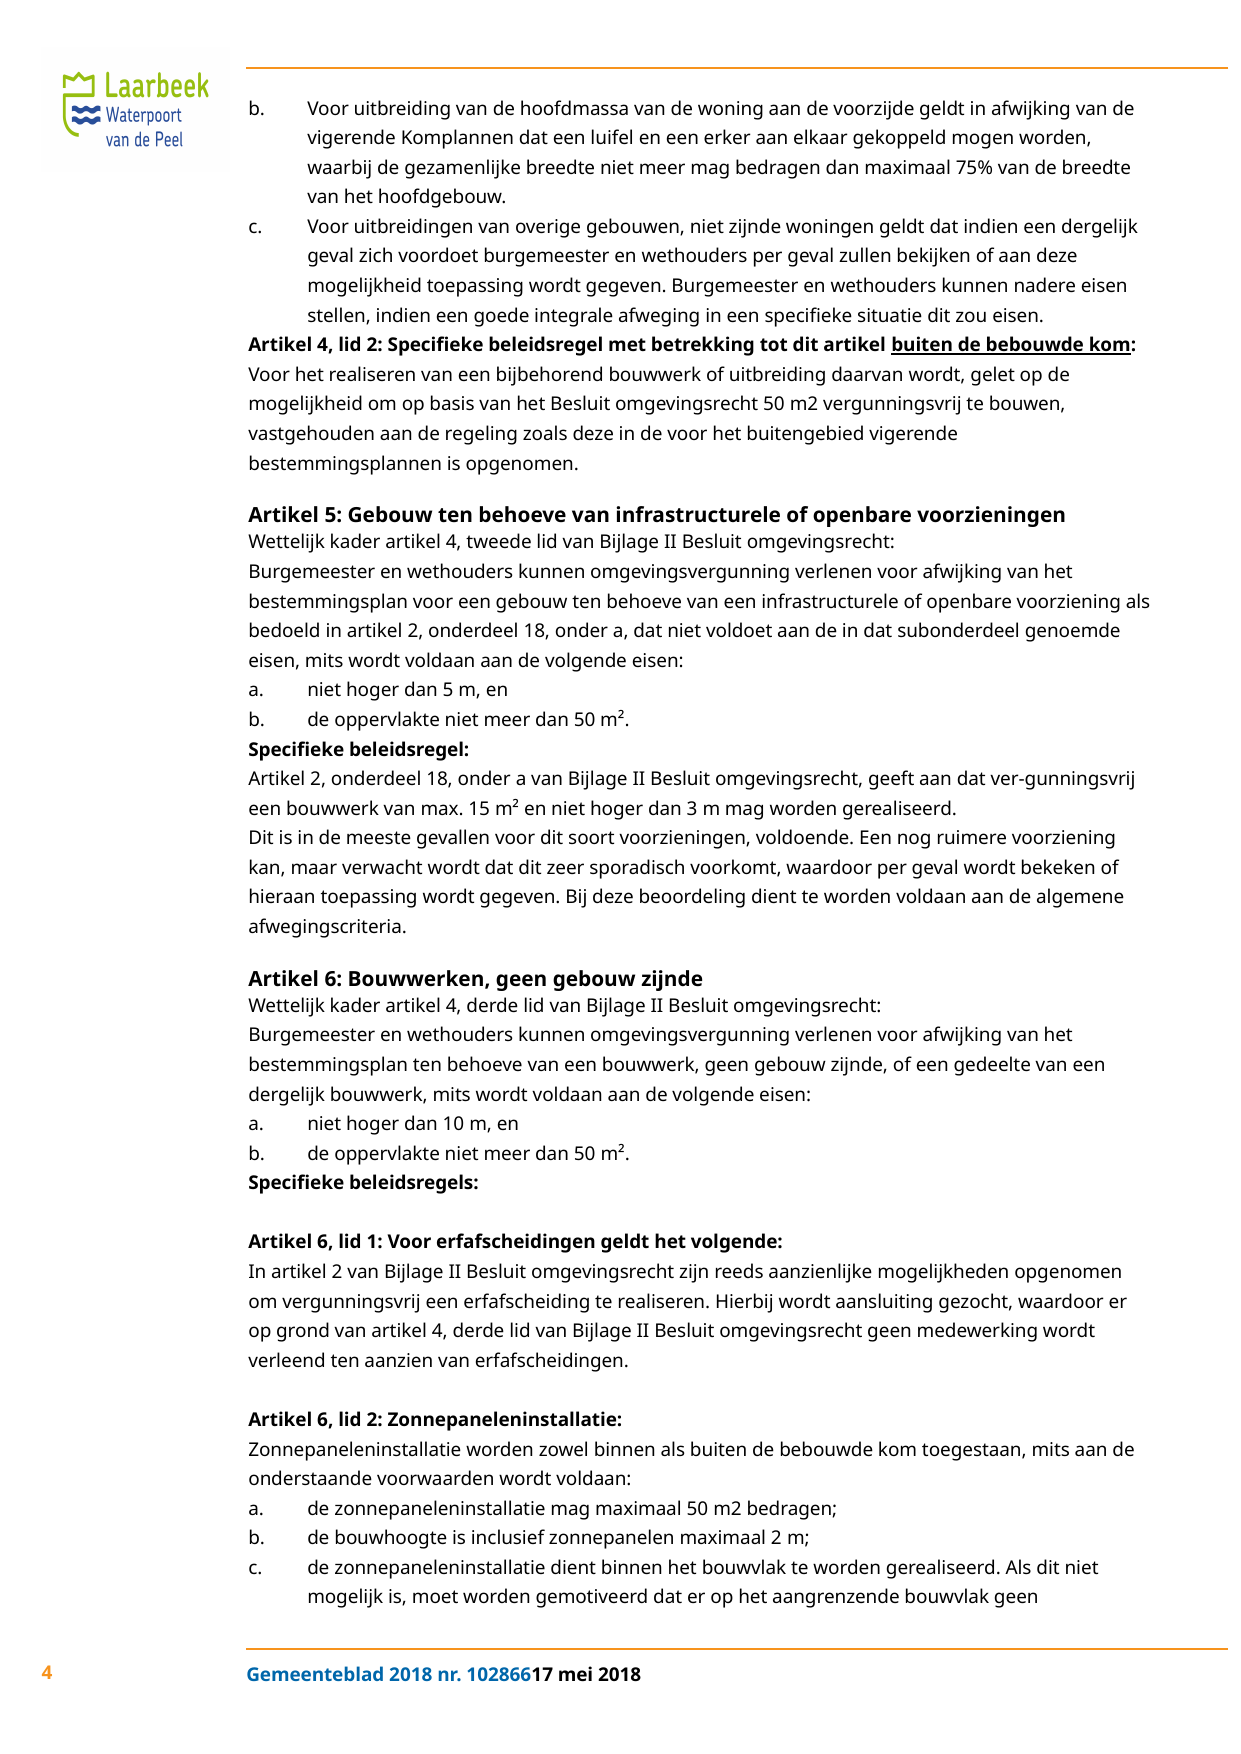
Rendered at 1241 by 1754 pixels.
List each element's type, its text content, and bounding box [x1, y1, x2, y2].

list niet hoger dan 10 m, en [248, 1110, 1152, 1136]
text In artikel 2 van Bijlage II Besluit omgevingsrecht zijn reeds aanzienlijke mogelijkheden opgenomen om vergunningsvrij een erfafscheiding te realiseren. Hierbij wordt aansluiting gezocht, waardoor er op grond van artikel 4, derde lid van Bijlage II Besluit omgevingsrecht geen medewerking wordt verleend ten aanzien van erfafscheidingen. [248, 1258, 1152, 1373]
list Voor uitbreidingen van overige gebouwen, niet zijnde woningen geldt dat indien een dergelijk geval zich voordoet burgemeester en wethouders per geval zullen bekijken of aan deze mogelijkheid toepassing wordt gegeven. Burgemeester en wethouders kunnen nadere eisen stellen, indien een goede integrale afweging in een specifieke situatie dit zou eisen. [248, 213, 1152, 328]
list de zonnepaneleninstallatie dient binnen het bouwvlak te worden gerealiseerd. Als dit niet mogelijk is, moet worden gemotiveerd dat er op het aangrenzende bouwvlak geen [248, 1554, 1152, 1609]
text Artikel 5: Gebouw ten behoeve van infrastructurele of openbare voorzieningen [248, 500, 1152, 529]
text Burgemeester en wethouders kunnen omgevingsvergunning verlenen voor afwijking van het bestemmingsplan voor een gebouw ten behoeve van een infrastructurele of openbare voorziening als bedoeld in artikel 2, onderdeel 18, onder a, dat niet voldoet aan de in dat subonderdeel genoemde eisen, mits wordt voldaan aan de volgende eisen: [248, 558, 1152, 673]
text Artikel 4, lid 2: Specifieke beleidsregel met betrekking tot dit artikel buiten de bebouwde kom: [248, 331, 1152, 357]
picture [41, 47, 231, 172]
list de oppervlakte niet meer dan 50 m². [248, 706, 1152, 732]
text Wettelijk kader artikel 4, tweede lid van Bijlage II Besluit omgevingsrecht: [248, 529, 1152, 554]
text Burgemeester en wethouders kunnen omgevingsvergunning verlenen voor afwijking van het bestemmingsplan ten behoeve van een bouwwerk, geen gebouw zijnde, of een gedeelte van een dergelijk bouwwerk, mits wordt voldaan aan de volgende eisen: [248, 1022, 1152, 1107]
text Artikel 6, lid 1: Voor erfafscheidingen geldt het volgende: [248, 1229, 1152, 1254]
text Dit is in de meeste gevallen voor dit soort voorzieningen, voldoende. Een nog ruimere voorziening kan, maar verwacht wordt dat dit zeer sporadisch voorkomt, waardoor per geval wordt bekeken of hieraan toepassing wordt gegeven. Bij deze beoordeling dient te worden voldaan aan de algemene afwegingscriteria. [248, 824, 1152, 939]
text Wettelijk kader artikel 4, derde lid van Bijlage II Besluit omgevingsrecht: [248, 992, 1152, 1018]
text Specifieke beleidsregel: [248, 736, 1152, 761]
text Voor het realiseren van een bijbehorend bouwwerk of uitbreiding daarvan wordt, gelet op de mogelijkheid om op basis van het Besluit omgevingsrecht 50 m2 vergunningsvrij te bouwen, vastgehouden aan de regeling zoals deze in de voor het buitengebied vigerende bestemmingsplannen is opgenomen. [248, 361, 1152, 476]
text Artikel 6, lid 2: Zonnepaneleninstallatie: [248, 1406, 1152, 1432]
list de oppervlakte niet meer dan 50 m². [248, 1140, 1152, 1166]
text Artikel 2, onderdeel 18, onder a van Bijlage II Besluit omgevingsrecht, geeft aan dat ver-gunningsvrij een bouwwerk van max. 15 m² en niet hoger dan 3 m mag worden gerealiseerd. [248, 765, 1152, 821]
list de zonnepaneleninstallatie mag maximaal 50 m2 bedragen; [248, 1495, 1152, 1521]
list Voor uitbreiding van de hoofdmassa van de woning aan de voorzijde geldt in afwijking van de vigerende Komplannen dat een luifel en een erker aan elkaar gekoppeld mogen worden, waarbij de gezamenlijke breedte niet meer mag bedragen dan maximaal 75% van de breedte van het hoofdgebouw. [248, 95, 1152, 209]
list niet hoger dan 5 m, en [248, 677, 1152, 702]
text Zonnepaneleninstallatie worden zowel binnen als buiten de bebouwde kom toegestaan, mits aan de onderstaande voorwaarden wordt voldaan: [248, 1436, 1152, 1491]
list de bouwhoogte is inclusief zonnepanelen maximaal 2 m; [248, 1524, 1152, 1550]
text Specifieke beleidsregels: [248, 1169, 1152, 1195]
text Artikel 6: Bouwwerken, geen gebouw zijnde [248, 964, 1152, 992]
